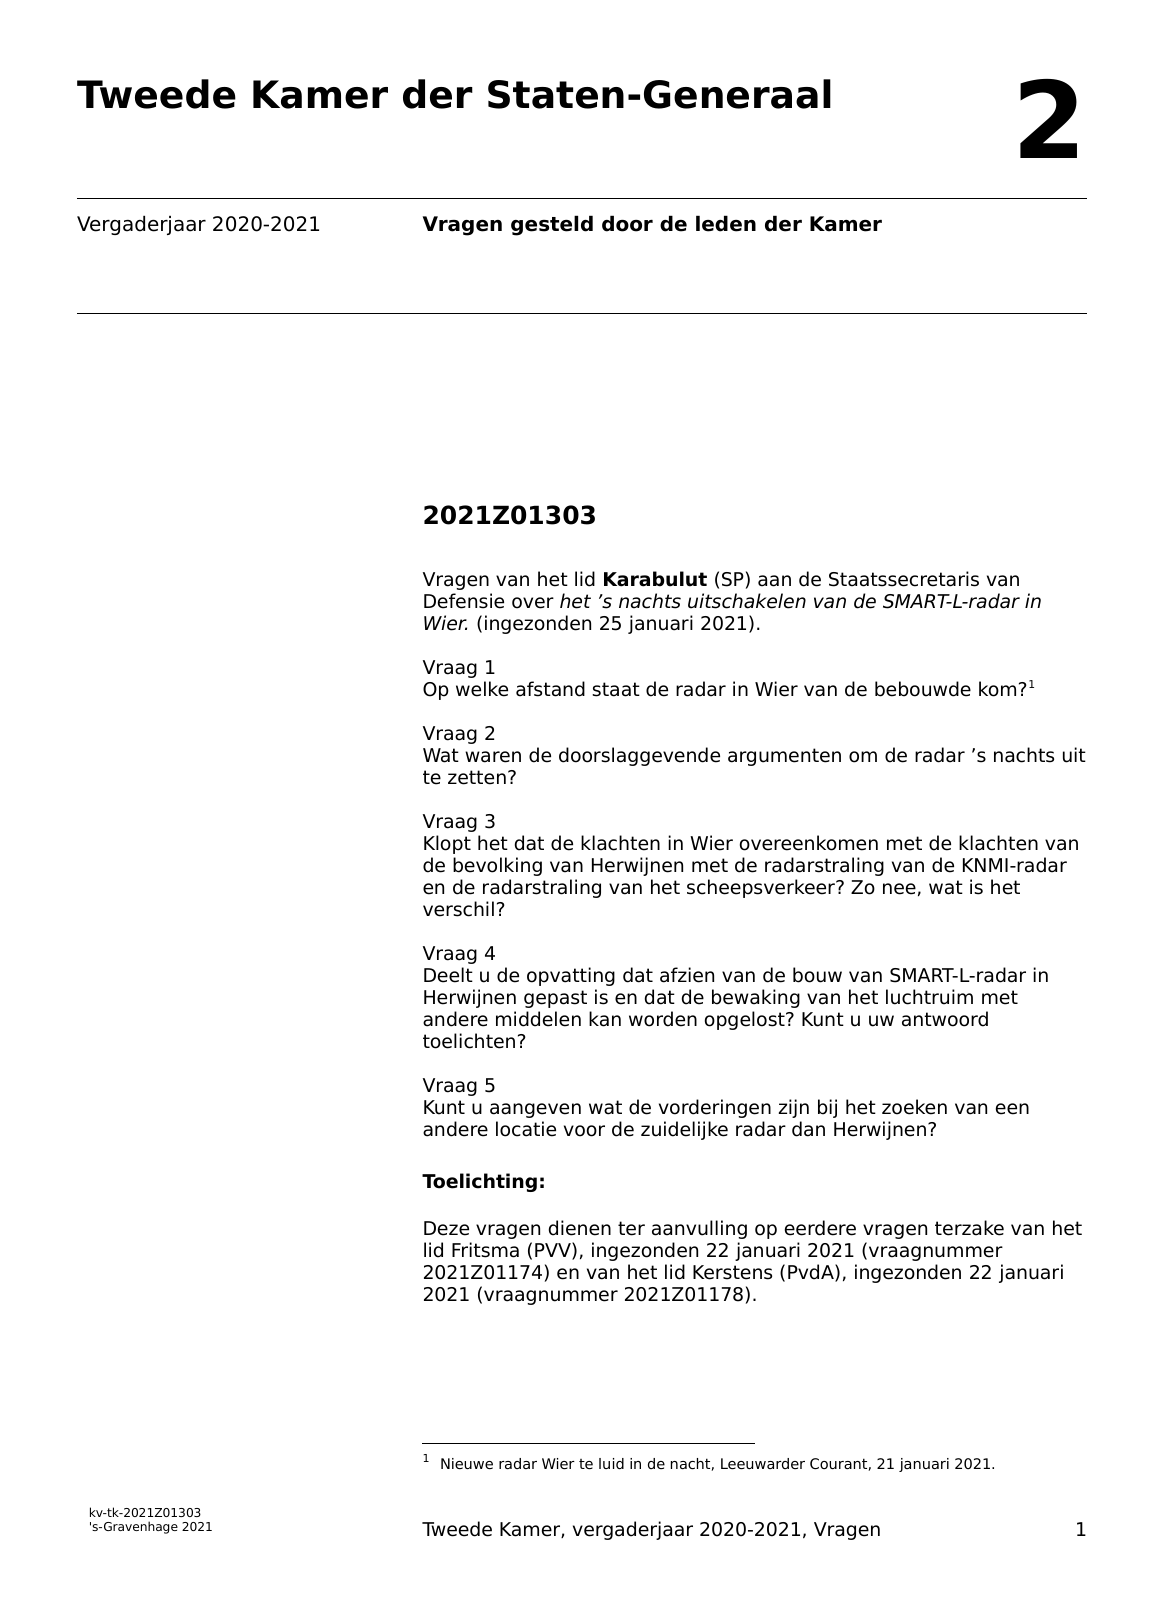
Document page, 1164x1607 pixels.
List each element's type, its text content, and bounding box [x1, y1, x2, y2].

text Klopt het dat de klachten in Wier overeenkomen met de klachten van de bevolking van Herwijnen met de radarstraling van de KNMI-radar en de radarstraling van het scheepsverkeer? Zo nee, wat is het verschil? [422, 833, 1087, 921]
table_cell Vergaderjaar 2020-2021 [77, 199, 422, 313]
text Vraag 4 [422, 943, 1087, 965]
text Vragen van het lid Karabulut (SP) aan de Staatssecretaris van Defensie over het ’s nachts uitschakelen van de SMART-L-radar in Wier. (ingezonden 25 januari 2021). [422, 569, 1087, 635]
text Nieuwe radar Wier te luid in de nacht, Leeuwarder Courant, 21 januari 2021. [422, 1452, 1087, 1474]
text Vraag 2 [422, 723, 1087, 745]
text kv-tk-2021Z01303 [88, 1506, 323, 1520]
text 's-Gravenhage 2021 [88, 1520, 323, 1534]
text Vraag 5 [422, 1075, 1087, 1097]
table_cell Vragen gesteld door de leden der Kamer [422, 199, 1087, 313]
text Wat waren de doorslaggevende argumenten om de radar ’s nachts uit te zetten? [422, 745, 1087, 789]
text Vraag 3 [422, 811, 1087, 833]
table_header 2 [886, 59, 1087, 198]
text Vraag 1 [422, 657, 1087, 679]
table_header Tweede Kamer der Staten-Generaal [77, 59, 886, 198]
subtitle Toelichting: [422, 1171, 1087, 1193]
text Op welke afstand staat de radar in Wier van de bebouwde kom? [422, 679, 1087, 701]
text 2021Z01303 [422, 501, 1087, 531]
text Kunt u aangeven wat de vorderingen zijn bij het zoeken van een andere locatie voor de zuidelijke radar dan Herwijnen? [422, 1097, 1087, 1141]
text Deze vragen dienen ter aanvulling op eerdere vragen terzake van het lid Fritsma (PVV), ingezonden 22 januari 2021 (vraagnummer 2021Z01174) en van het lid Kerstens (PvdA), ingezonden 22 januari 2021 (vraagnummer 2021Z01178). [422, 1218, 1087, 1306]
text Deelt u de opvatting dat afzien van de bouw van SMART-L-radar in Herwijnen gepast is en dat de bewaking van het luchtruim met andere middelen kan worden opgelost? Kunt u uw antwoord toelichten? [422, 965, 1087, 1053]
